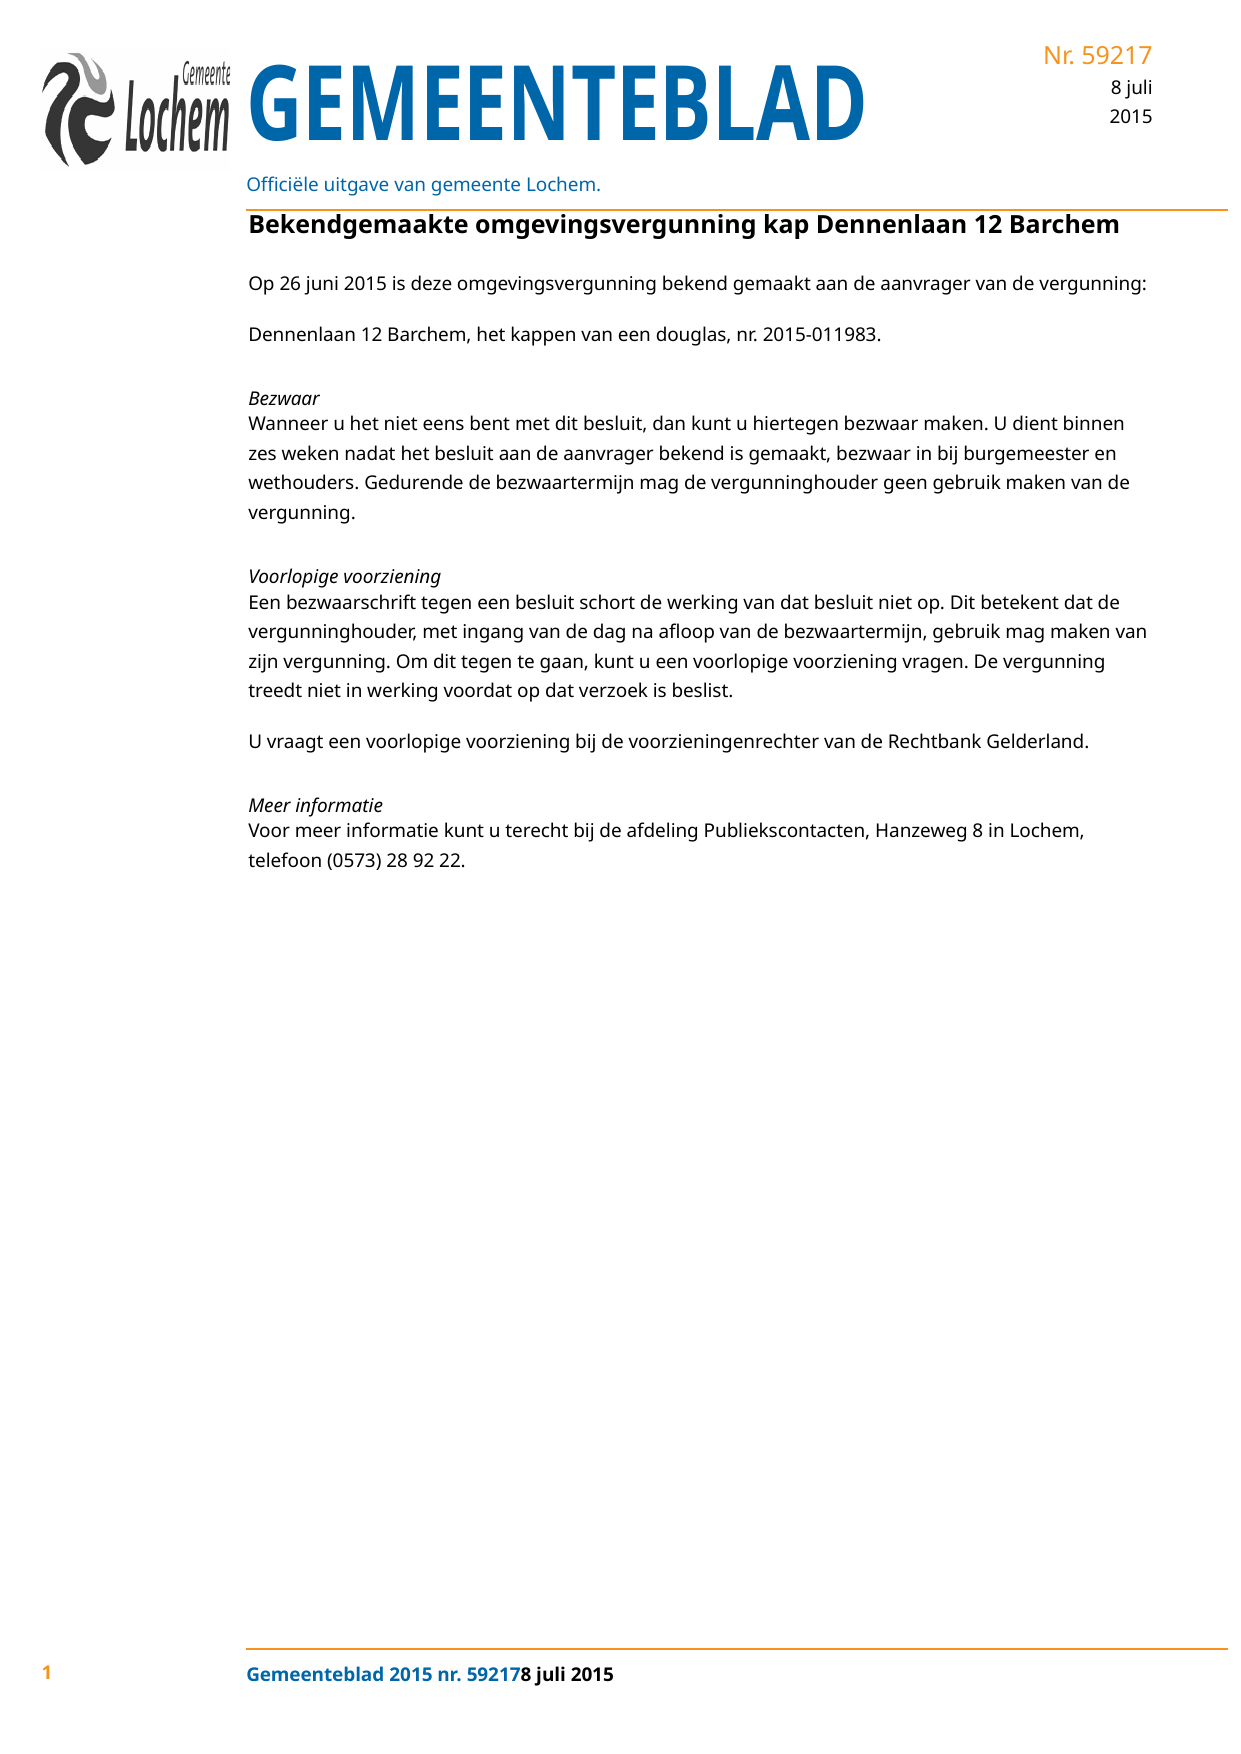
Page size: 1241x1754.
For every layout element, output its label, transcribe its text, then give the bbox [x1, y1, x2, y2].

text Wanneer u het niet eens bent met dit besluit, dan kunt u hiertegen bezwaar maken. U dient binnen zes weken nadat het besluit aan de aanvrager bekend is gemaakt, bezwaar in bij burgemeester en wethouders. Gedurende de bezwaartermijn mag de vergunninghouder geen gebruik maken van de vergunning. [248, 410, 1152, 525]
text Voor meer informatie kunt u terecht bij de afdeling Publiekscontacten, Hanzeweg 8 in Lochem, telefoon (0573) 28 92 22. [248, 818, 1152, 873]
text Bezwaar [248, 385, 1152, 410]
text Meer informatie [248, 792, 1152, 818]
picture [41, 47, 231, 172]
text Een bezwaarschrift tegen een besluit schort de werking van dat besluit niet op. Dit betekent dat de vergunninghouder, met ingang van de dag na afloop van de bezwaartermijn, gebruik mag maken van zijn vergunning. Om dit tegen te gaan, kunt u een voorlopige voorziening vragen. De vergunning treedt niet in werking voordat op dat verzoek is beslist. [248, 589, 1152, 703]
text Voorlopige voorziening [248, 563, 1152, 589]
text U vraagt een voorlopige voorziening bij de voorzieningenrechter van de Rechtbank Gelderland. [248, 728, 1152, 754]
text Op 26 juni 2015 is deze omgevingsvergunning bekend gemaakt aan de aanvrager van de vergunning: [248, 270, 1152, 296]
text Dennenlaan 12 Barchem, het kappen van een douglas, nr. 2015-011983. [248, 321, 1152, 346]
text Bekendgemaakte omgevingsvergunning kap Dennenlaan 12 Barchem [248, 211, 1152, 241]
